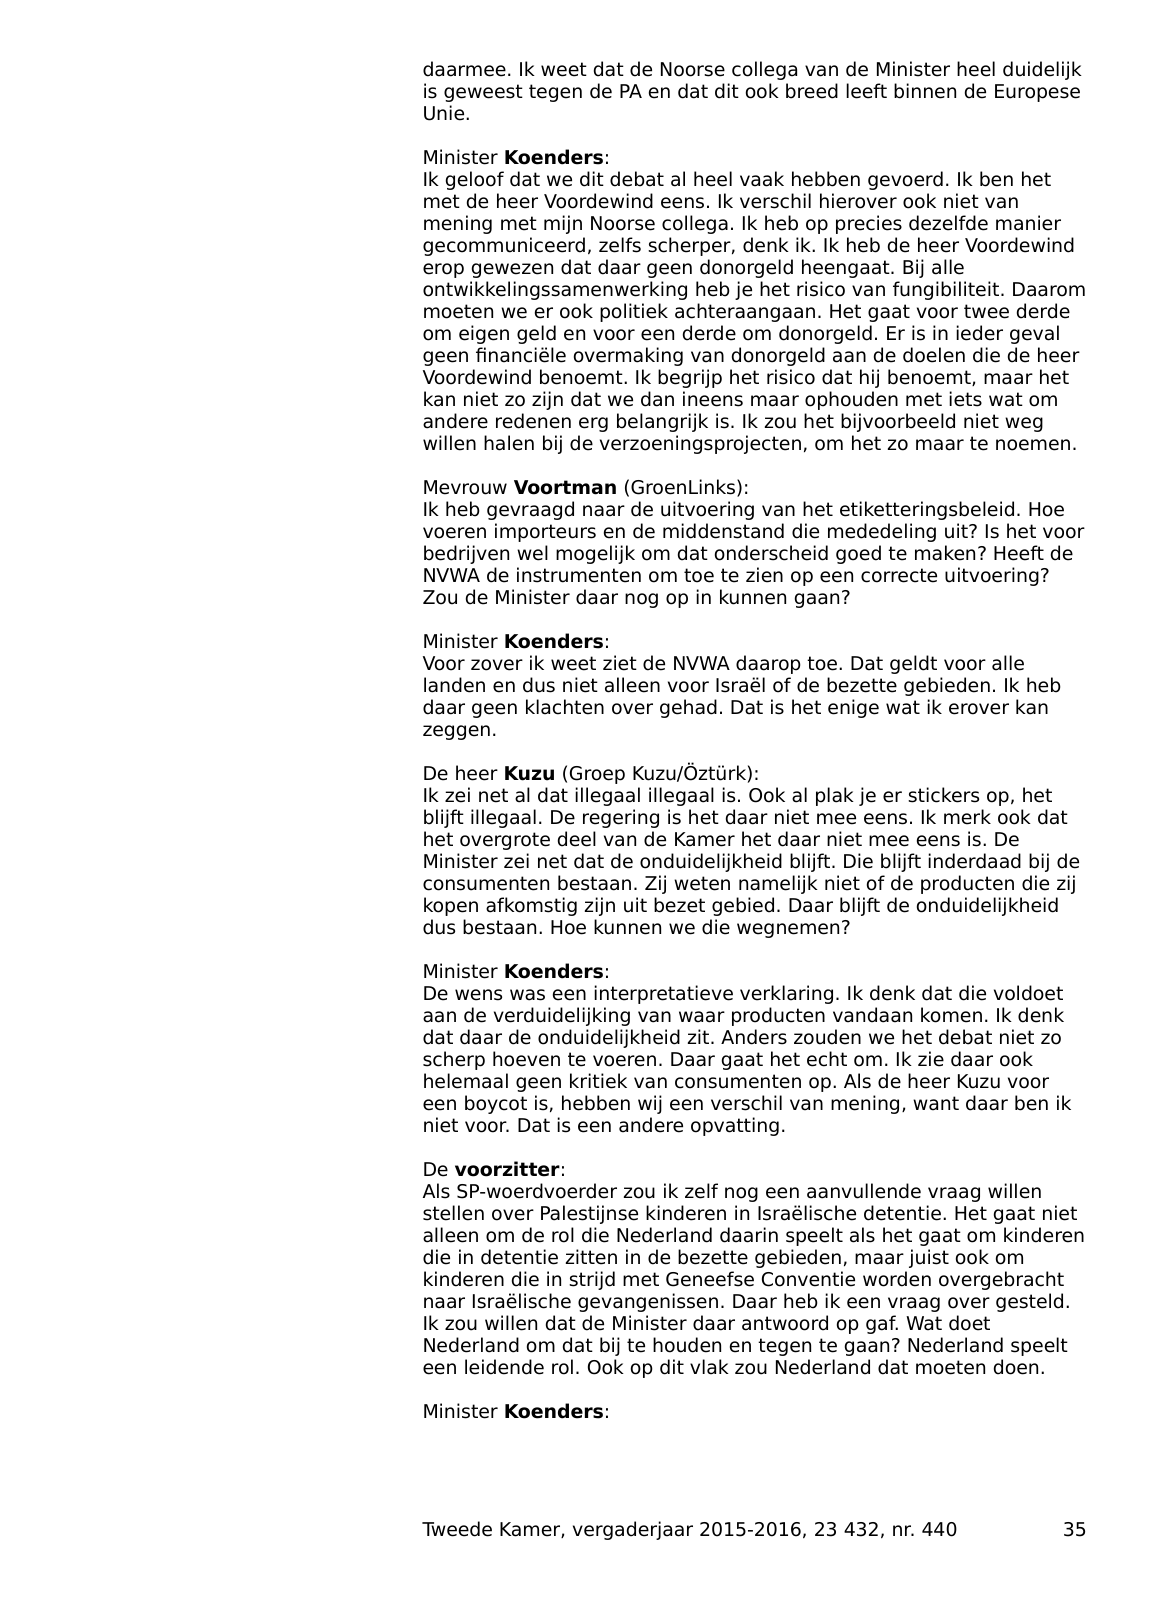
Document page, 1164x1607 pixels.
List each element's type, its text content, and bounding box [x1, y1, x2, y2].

text De heer Kuzu (Groep Kuzu/Öztürk): [422, 763, 1087, 785]
text Minister Koenders: [422, 1401, 1087, 1423]
text Minister Koenders: [422, 961, 1087, 983]
text Ik heb gevraagd naar de uitvoering van het etiketteringsbeleid. Hoe voeren importeurs en de middenstand die mededeling uit? Is het voor bedrijven wel mogelijk om dat onderscheid goed te maken? Heeft de NVWA de instrumenten om toe te zien op een correcte uitvoering? Zou de Minister daar nog op in kunnen gaan? [422, 499, 1087, 609]
text De voorzitter: [422, 1159, 1087, 1181]
text daarmee. Ik weet dat de Noorse collega van de Minister heel duidelijk is geweest tegen de PA en dat dit ook breed leeft binnen de Europese Unie. [422, 59, 1087, 125]
text Minister Koenders: [422, 147, 1087, 169]
text Ik zei net al dat illegaal illegaal is. Ook al plak je er stickers op, het blijft illegaal. De regering is het daar niet mee eens. Ik merk ook dat het overgrote deel van de Kamer het daar niet mee eens is. De Minister zei net dat de onduidelijkheid blijft. Die blijft inderdaad bij de consumenten bestaan. Zij weten namelijk niet of de producten die zij kopen afkomstig zijn uit bezet gebied. Daar blijft de onduidelijkheid dus bestaan. Hoe kunnen we die wegnemen? [422, 785, 1087, 939]
text Voor zover ik weet ziet de NVWA daarop toe. Dat geldt voor alle landen en dus niet alleen voor Israël of de bezette gebieden. Ik heb daar geen klachten over gehad. Dat is het enige wat ik erover kan zeggen. [422, 653, 1087, 741]
text Minister Koenders: [422, 631, 1087, 653]
text Als SP-woerdvoerder zou ik zelf nog een aanvullende vraag willen stellen over Palestijnse kinderen in Israëlische detentie. Het gaat niet alleen om de rol die Nederland daarin speelt als het gaat om kinderen die in detentie zitten in de bezette gebieden, maar juist ook om kinderen die in strijd met Geneefse Conventie worden overgebracht naar Israëlische gevangenissen. Daar heb ik een vraag over gesteld. Ik zou willen dat de Minister daar antwoord op gaf. Wat doet Nederland om dat bij te houden en tegen te gaan? Nederland speelt een leidende rol. Ook op dit vlak zou Nederland dat moeten doen. [422, 1181, 1087, 1379]
text Mevrouw Voortman (GroenLinks): [422, 477, 1087, 499]
text Ik geloof dat we dit debat al heel vaak hebben gevoerd. Ik ben het met de heer Voordewind eens. Ik verschil hierover ook niet van mening met mijn Noorse collega. Ik heb op precies dezelfde manier gecommuniceerd, zelfs scherper, denk ik. Ik heb de heer Voordewind erop gewezen dat daar geen donorgeld heengaat. Bij alle ontwikkelingssamenwerking heb je het risico van fungibiliteit. Daarom moeten we er ook politiek achteraangaan. Het gaat voor twee derde om eigen geld en voor een derde om donorgeld. Er is in ieder geval geen financiële overmaking van donorgeld aan de doelen die de heer Voordewind benoemt. Ik begrijp het risico dat hij benoemt, maar het kan niet zo zijn dat we dan ineens maar ophouden met iets wat om andere redenen erg belangrijk is. Ik zou het bijvoorbeeld niet weg willen halen bij de verzoeningsprojecten, om het zo maar te noemen. [422, 169, 1087, 455]
text De wens was een interpretatieve verklaring. Ik denk dat die voldoet aan de verduidelijking van waar producten vandaan komen. Ik denk dat daar de onduidelijkheid zit. Anders zouden we het debat niet zo scherp hoeven te voeren. Daar gaat het echt om. Ik zie daar ook helemaal geen kritiek van consumenten op. Als de heer Kuzu voor een boycot is, hebben wij een verschil van mening, want daar ben ik niet voor. Dat is een andere opvatting. [422, 983, 1087, 1137]
